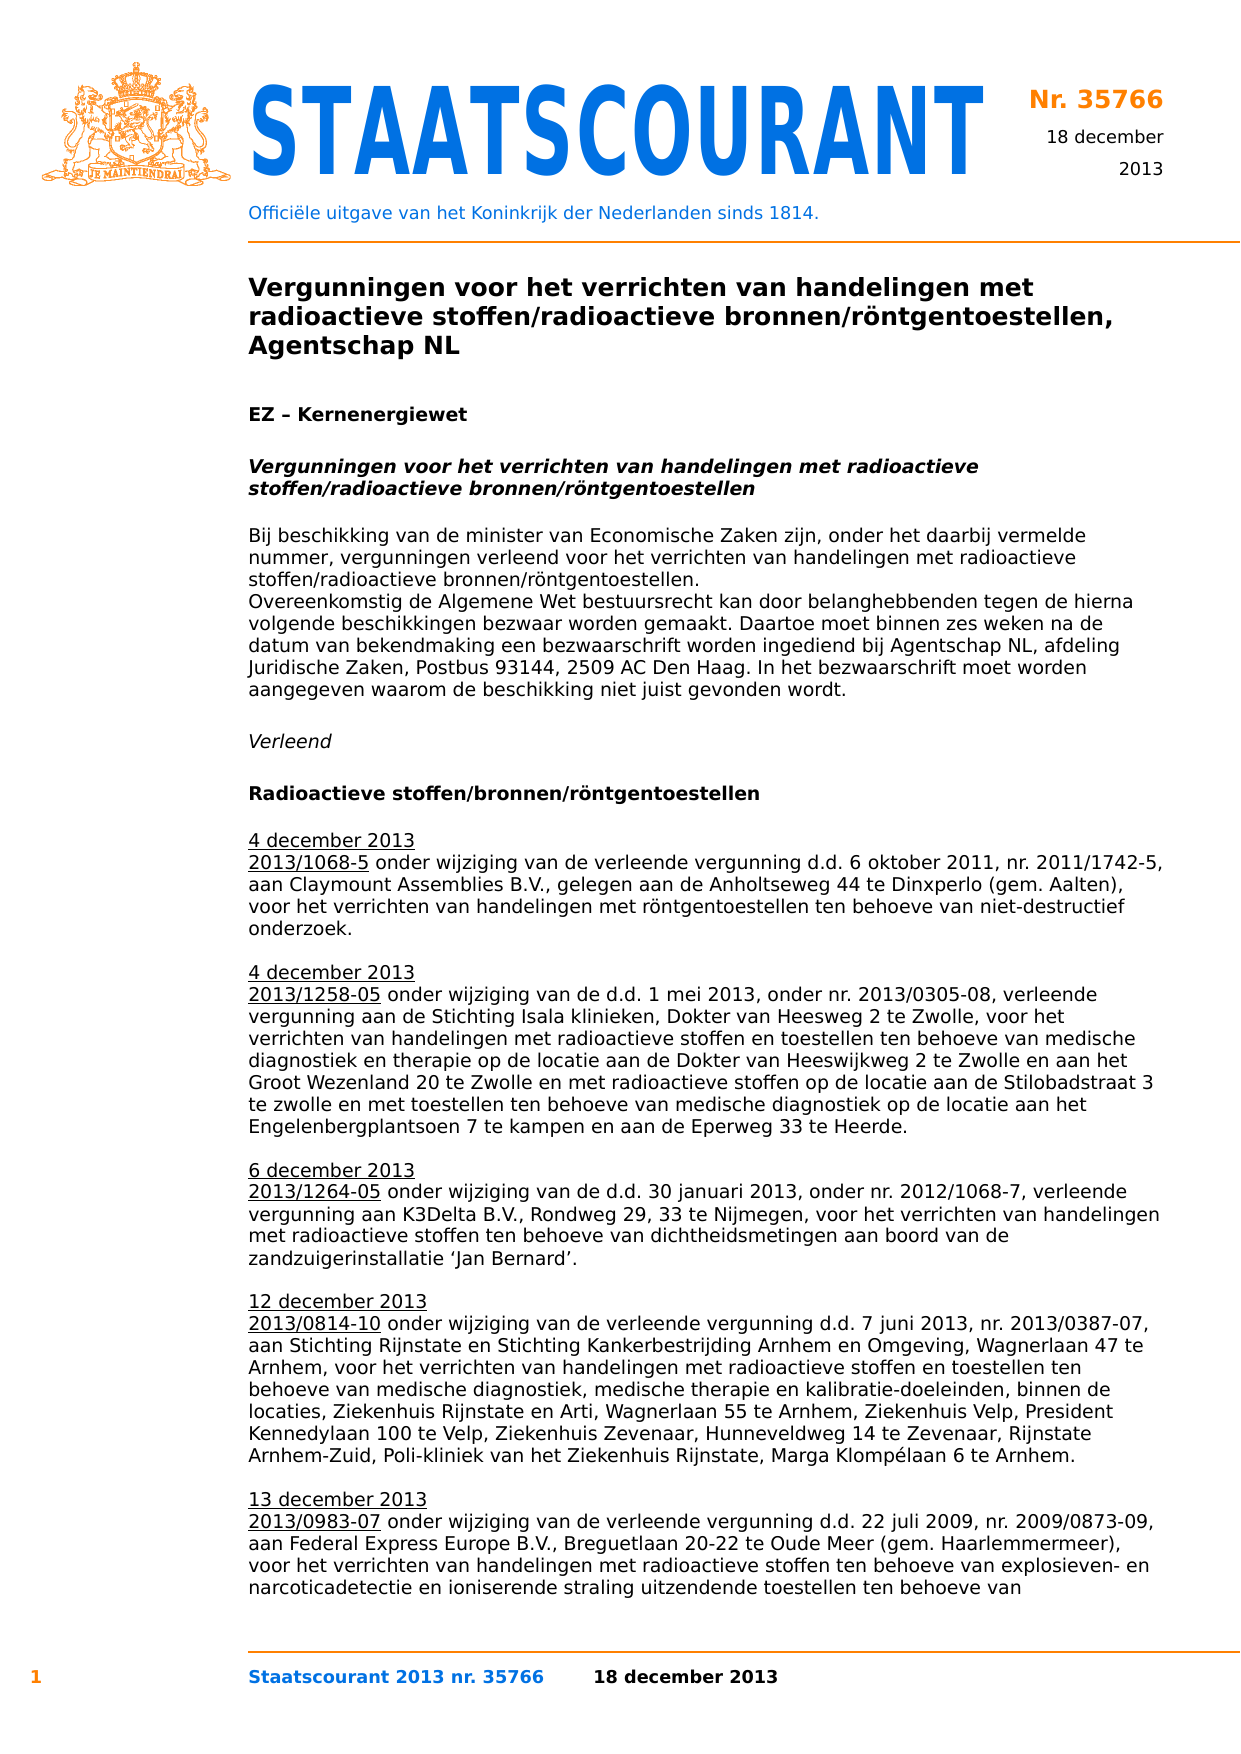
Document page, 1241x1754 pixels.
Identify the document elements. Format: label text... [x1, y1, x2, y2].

text Overeenkomstig de Algemene Wet bestuursrecht kan door belanghebbenden tegen de hierna volgende beschikkingen bezwaar worden gemaakt. Daartoe moet binnen zes weken na de datum van bekendmaking een bezwaarschrift worden ingediend bij Agentschap NL, afdeling Juridische Zaken, Postbus 93144, 2509 AC Den Haag. In het bezwaarschrift moet worden aangegeven waarom de beschikking niet juist gevonden wordt. [248, 591, 1163, 701]
text 13 december 2013 [248, 1489, 1163, 1511]
table_header Nr. 35766 [998, 62, 1240, 121]
text 2013/0983-07 onder wijziging van de verleende vergunning d.d. 22 juli 2009, nr. 2009/0873-09, aan Federal Express Europe B.V., Breguetlaan 20-22 te Oude Meer (gem. Haarlemmermeer), voor het verrichten van handelingen met radioactieve stoffen ten behoeve van explosieven- en narcoticadetectie en ioniserende straling uitzendende toestellen ten behoeve van [248, 1511, 1163, 1599]
subtitle Radioactieve stoffen/bronnen/röntgentoestellen [248, 783, 1163, 805]
table_cell Officiële uitgave van het Koninkrijk der Nederlanden sinds 1814. [248, 203, 1240, 241]
text 12 december 2013 [248, 1291, 1163, 1313]
subtitle Vergunningen voor het verrichten van handelingen met radioactieve stoffen/radioactieve bronnen/röntgentoestellen, Agentschap NL [248, 273, 1163, 361]
text 6 december 2013 [248, 1159, 1163, 1181]
text Bij beschikking van de minister van Economische Zaken zijn, onder het daarbij vermelde nummer, vergunningen verleend voor het verrichten van handelingen met radioactieve stoffen/radioactieve bronnen/röntgentoestellen. [248, 525, 1163, 591]
table_header STAATSCOURANT [248, 62, 998, 203]
table_cell 18 december [998, 121, 1240, 153]
text 4 december 2013 [248, 962, 1163, 984]
subtitle Vergunningen voor het verrichten van handelingen met radioactieve stoffen/radioactieve bronnen/röntgentoestellen [248, 456, 1163, 500]
text 2013/1068-5 onder wijziging van de verleende vergunning d.d. 6 oktober 2011, nr. 2011/1742-5, aan Claymount Assemblies B.V., gelegen aan de Anholtseweg 44 te Dinxperlo (gem. Aalten), voor het verrichten van handelingen met röntgentoestellen ten behoeve van niet-destructief onderzoek. [248, 852, 1163, 940]
picture [41, 62, 231, 186]
subtitle Verleend [248, 731, 1163, 753]
text 2013/1264-05 onder wijziging van de d.d. 30 januari 2013, onder nr. 2012/1068-7, verleende vergunning aan K3Delta B.V., Rondweg 29, 33 te Nijmegen, voor het verrichten van handelingen met radioactieve stoffen ten behoeve van dichtheidsmetingen aan boord van de zandzuigerinstallatie ‘Jan Bernard’. [248, 1181, 1163, 1269]
subtitle EZ – Kernenergiewet [248, 404, 1163, 426]
table_cell 2013 [998, 153, 1240, 203]
text 2013/1258-05 onder wijziging van de d.d. 1 mei 2013, onder nr. 2013/0305-08, verleende vergunning aan de Stichting Isala klinieken, Dokter van Heesweg 2 te Zwolle, voor het verrichten van handelingen met radioactieve stoffen en toestellen ten behoeve van medische diagnostiek en therapie op de locatie aan de Dokter van Heeswijkweg 2 te Zwolle en aan het Groot Wezenland 20 te Zwolle en met radioactieve stoffen op de locatie aan de Stilobadstraat 3 te zwolle en met toestellen ten behoeve van medische diagnostiek op de locatie aan het Engelenbergplantsoen 7 te kampen en aan de Eperweg 33 te Heerde. [248, 984, 1163, 1138]
text 4 december 2013 [248, 830, 1163, 852]
table_header [25, 62, 248, 241]
text 2013/0814-10 onder wijziging van de verleende vergunning d.d. 7 juni 2013, nr. 2013/0387-07, aan Stichting Rijnstate en Stichting Kankerbestrijding Arnhem en Omgeving, Wagnerlaan 47 te Arnhem, voor het verrichten van handelingen met radioactieve stoffen en toestellen ten behoeve van medische diagnostiek, medische therapie en kalibratie-doeleinden, binnen de locaties, Ziekenhuis Rijnstate en Arti, Wagnerlaan 55 te Arnhem, Ziekenhuis Velp, President Kennedylaan 100 te Velp, Ziekenhuis Zevenaar, Hunneveldweg 14 te Zevenaar, Rijnstate Arnhem-Zuid, Poli-kliniek van het Ziekenhuis Rijnstate, Marga Klompélaan 6 te Arnhem. [248, 1313, 1163, 1467]
